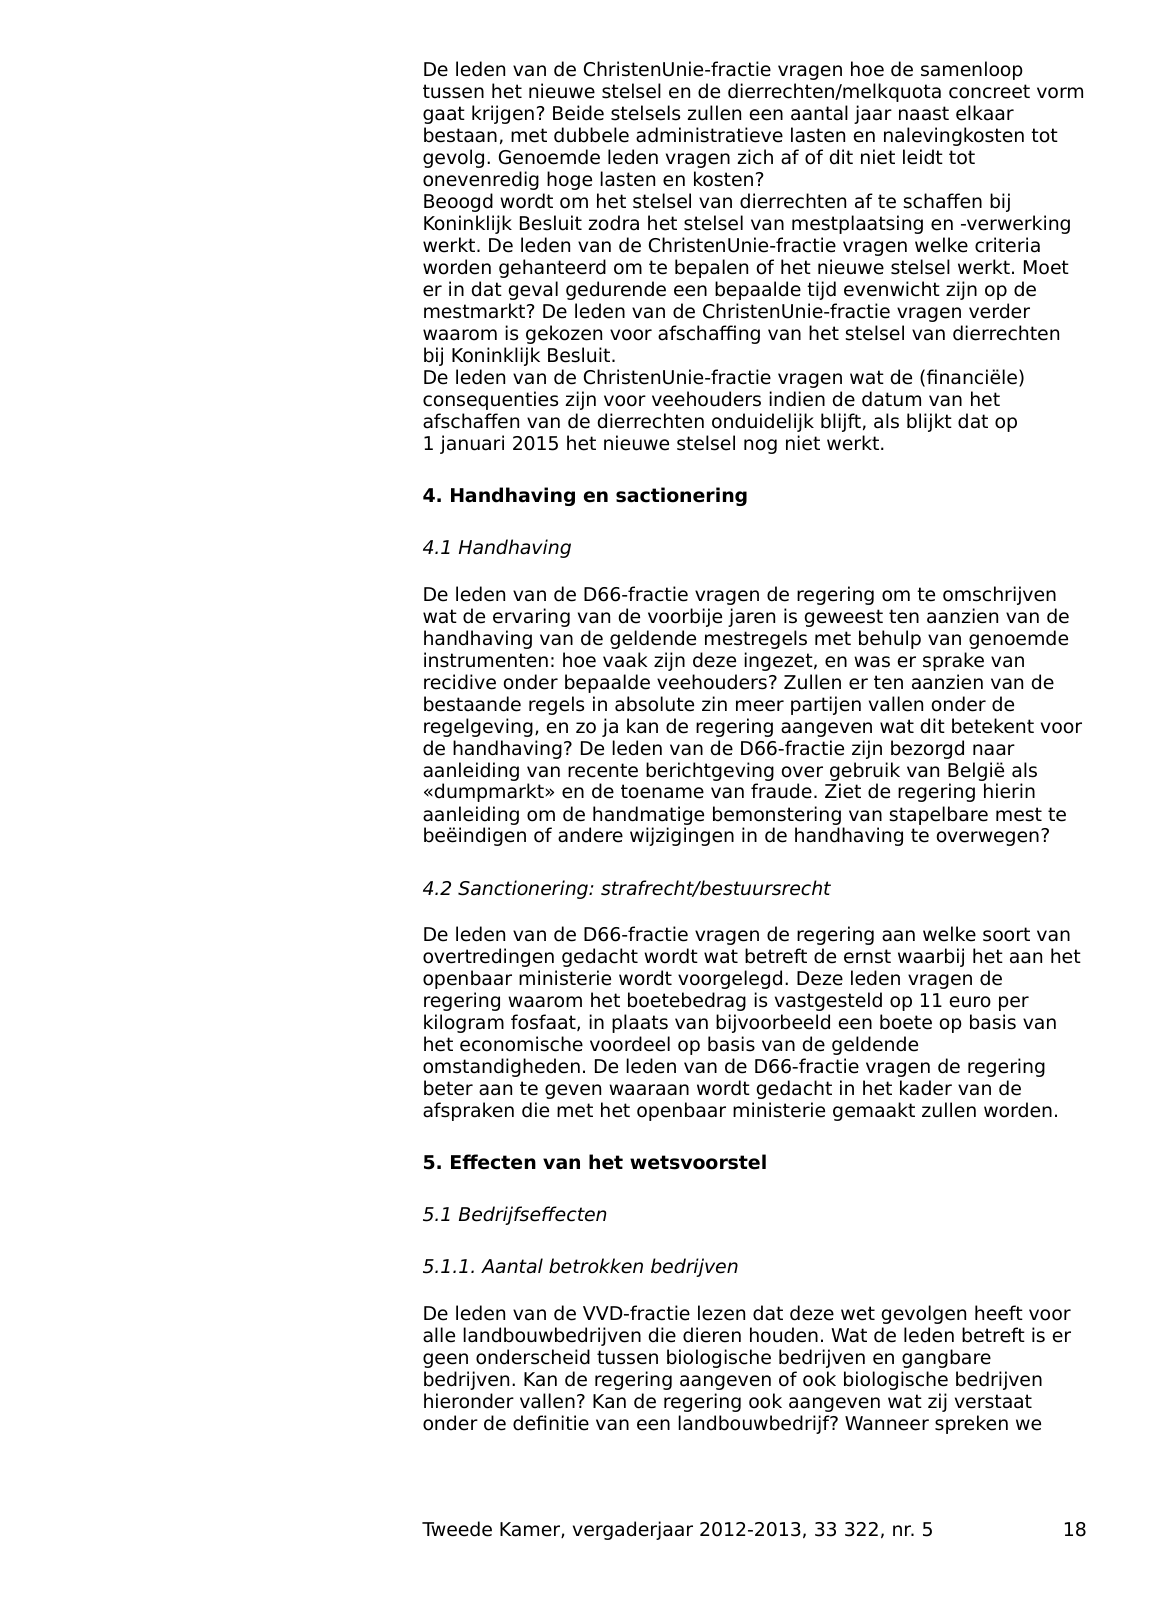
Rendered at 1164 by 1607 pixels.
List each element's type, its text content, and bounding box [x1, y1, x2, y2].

text De leden van de D66-fractie vragen de regering om te omschrijven wat de ervaring van de voorbije jaren is geweest ten aanzien van de handhaving van de geldende mestregels met behulp van genoemde instrumenten: hoe vaak zijn deze ingezet, en was er sprake van recidive onder bepaalde veehouders? Zullen er ten aanzien van de bestaande regels in absolute zin meer partijen vallen onder de regelgeving, en zo ja kan de regering aangeven wat dit betekent voor de handhaving? De leden van de D66-fractie zijn bezorgd naar aanleiding van recente berichtgeving over gebruik van België als «dumpmarkt» en de toename van fraude. Ziet de regering hierin aanleiding om de handmatige bemonstering van stapelbare mest te beëindigen of andere wijzigingen in de handhaving te overwegen? [422, 584, 1087, 847]
subtitle 5.1.1. Aantal betrokken bedrijven [422, 1256, 1087, 1278]
text De leden van de D66-fractie vragen de regering aan welke soort van overtredingen gedacht wordt wat betreft de ernst waarbij het aan het openbaar ministerie wordt voorgelegd. Deze leden vragen de regering waarom het boetebedrag is vastgesteld op 11 euro per kilogram fosfaat, in plaats van bijvoorbeeld een boete op basis van het economische voordeel op basis van de geldende omstandigheden. De leden van de D66-fractie vragen de regering beter aan te geven waaraan wordt gedacht in het kader van de afspraken die met het openbaar ministerie gemaakt zullen worden. [422, 924, 1087, 1122]
subtitle 5.1 Bedrijfseffecten [422, 1204, 1087, 1226]
text De leden van de ChristenUnie-fractie vragen hoe de samenloop tussen het nieuwe stelsel en de dierrechten/melkquota concreet vorm gaat krijgen? Beide stelsels zullen een aantal jaar naast elkaar bestaan, met dubbele administratieve lasten en nalevingkosten tot gevolg. Genoemde leden vragen zich af of dit niet leidt tot onevenredig hoge lasten en kosten? [422, 59, 1087, 191]
subtitle 4.2 Sanctionering: strafrecht/bestuursrecht [422, 877, 1087, 899]
text Beoogd wordt om het stelsel van dierrechten af te schaffen bij Koninklijk Besluit zodra het stelsel van mestplaatsing en -verwerking werkt. De leden van de ChristenUnie-fractie vragen welke criteria worden gehanteerd om te bepalen of het nieuwe stelsel werkt. Moet er in dat geval gedurende een bepaalde tijd evenwicht zijn op de mestmarkt? De leden van de ChristenUnie-fractie vragen verder waarom is gekozen voor afschaffing van het stelsel van dierrechten bij Koninklijk Besluit. [422, 191, 1087, 367]
text De leden van de ChristenUnie-fractie vragen wat de (financiële) consequenties zijn voor veehouders indien de datum van het afschaffen van de dierrechten onduidelijk blijft, als blijkt dat op 1 januari 2015 het nieuwe stelsel nog niet werkt. [422, 367, 1087, 455]
subtitle 4.1 Handhaving [422, 537, 1087, 559]
subtitle 5. Effecten van het wetsvoorstel [422, 1152, 1087, 1174]
text De leden van de VVD-fractie lezen dat deze wet gevolgen heeft voor alle landbouwbedrijven die dieren houden. Wat de leden betreft is er geen onderscheid tussen biologische bedrijven en gangbare bedrijven. Kan de regering aangeven of ook biologische bedrijven hieronder vallen? Kan de regering ook aangeven wat zij verstaat onder de definitie van een landbouwbedrijf? Wanneer spreken we [422, 1303, 1087, 1435]
subtitle 4. Handhaving en sactionering [422, 485, 1087, 507]
